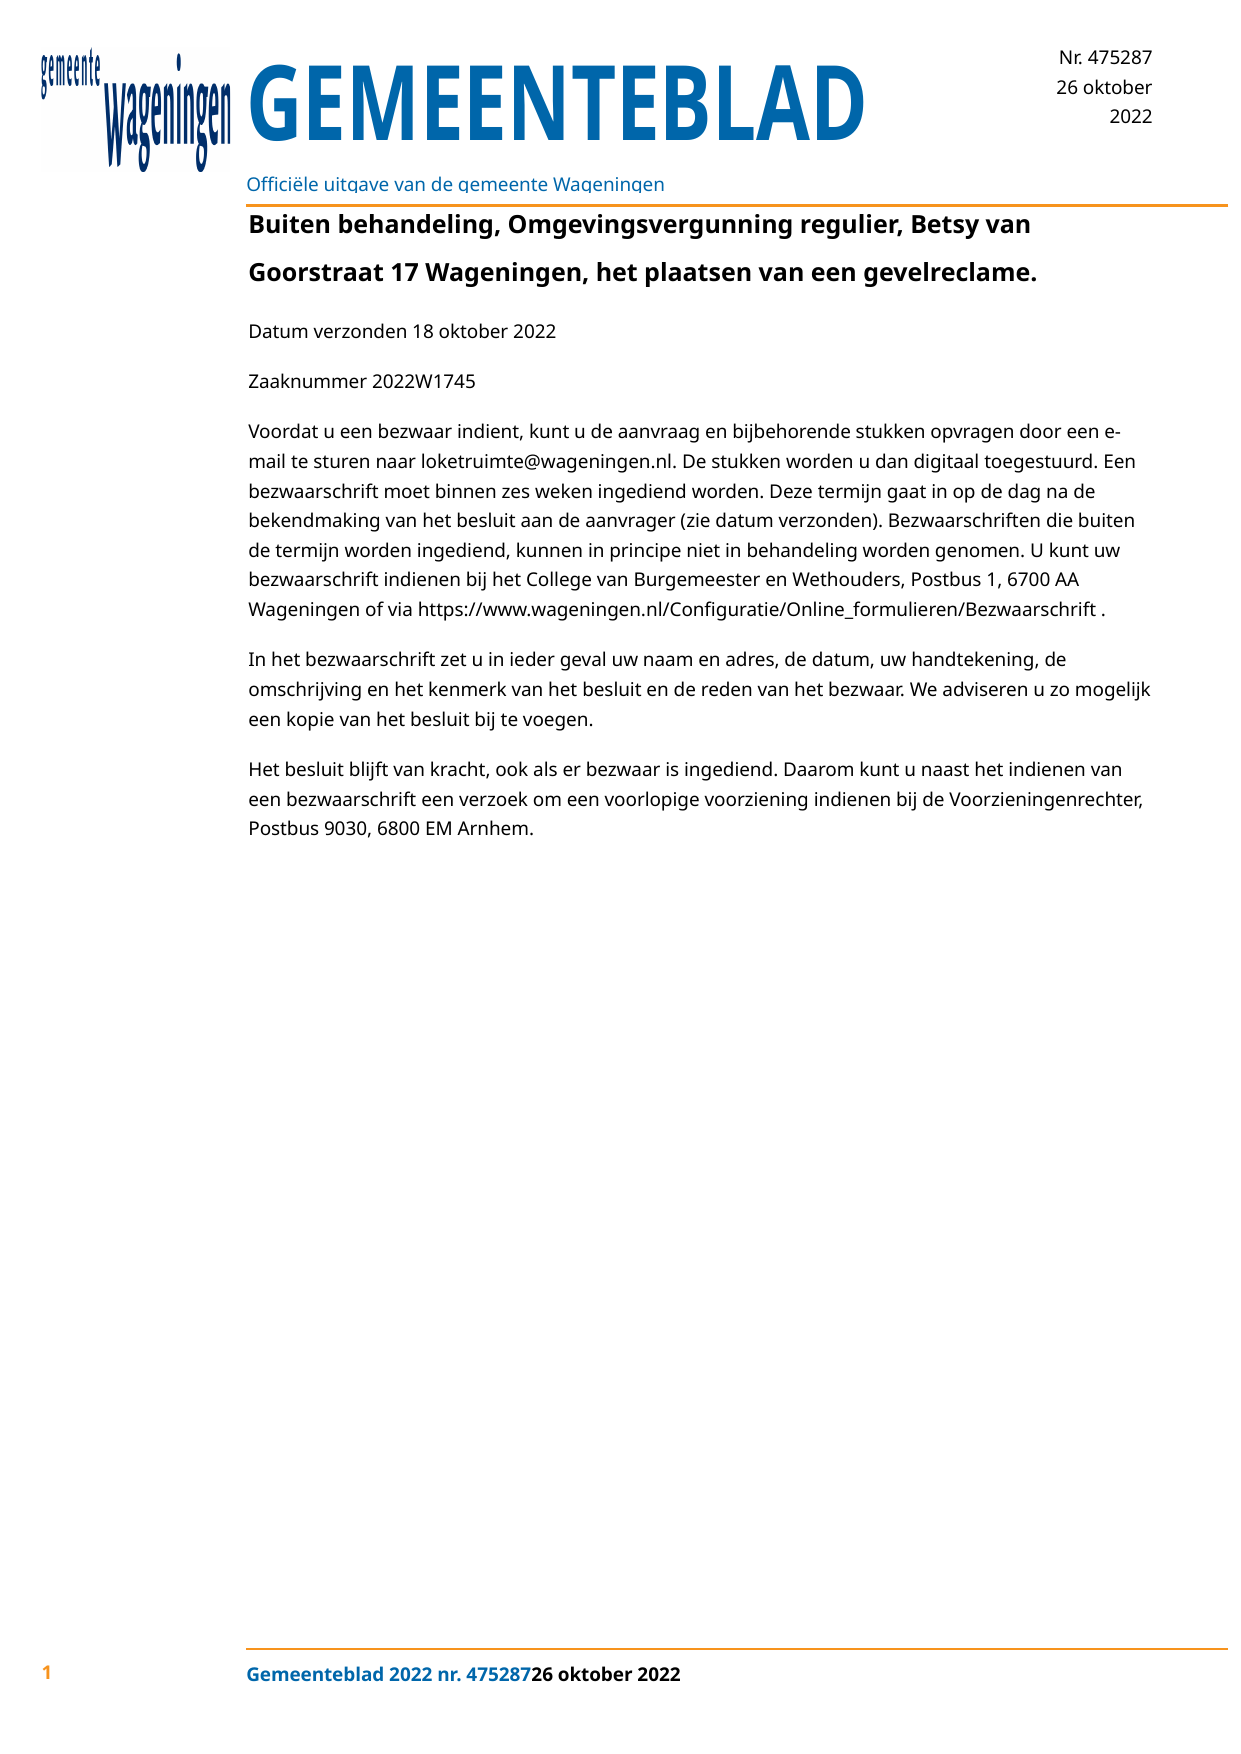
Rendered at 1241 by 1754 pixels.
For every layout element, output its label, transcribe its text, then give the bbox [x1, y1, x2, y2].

text Buiten behandeling, Omgevingsvergunning regulier, Betsy van Goorstraat 17 Wageningen, het plaatsen van een gevelreclame. [248, 207, 1152, 288]
text Voordat u een bezwaar indient, kunt u de aanvraag en bijbehorende stukken opvragen door een e-mail te sturen naar loketruimte@wageningen.nl. De stukken worden u dan digitaal toegestuurd. Een bezwaarschrift moet binnen zes weken ingediend worden. Deze termijn gaat in op de dag na de bekendmaking van het besluit aan de aanvrager (zie datum verzonden). Bezwaarschriften die buiten de termijn worden ingediend, kunnen in principe niet in behandeling worden genomen. U kunt uw bezwaarschrift indienen bij het College van Burgemeester en Wethouders, Postbus 1, 6700 AA Wageningen of via https://www.wageningen.nl/Configuratie/Online_formulieren/Bezwaarschrift . [248, 419, 1152, 622]
text In het bezwaarschrift zet u in ieder geval uw naam en adres, de datum, uw handtekening, de omschrijving en het kenmerk van het besluit en de reden van het bezwaar. We adviseren u zo mogelijk een kopie van het besluit bij te voegen. [248, 647, 1152, 732]
text Datum verzonden 18 oktober 2022 [248, 318, 1152, 344]
text Zaaknummer 2022W1745 [248, 368, 1152, 394]
text Het besluit blijft van kracht, ook als er bezwaar is ingediend. Daarom kunt u naast het indienen van een bezwaarschrift een verzoek om een voorlopige voorziening indienen bij de Voorzieningenrechter, Postbus 9030, 6800 EM Arnhem. [248, 756, 1152, 841]
picture [41, 47, 231, 172]
